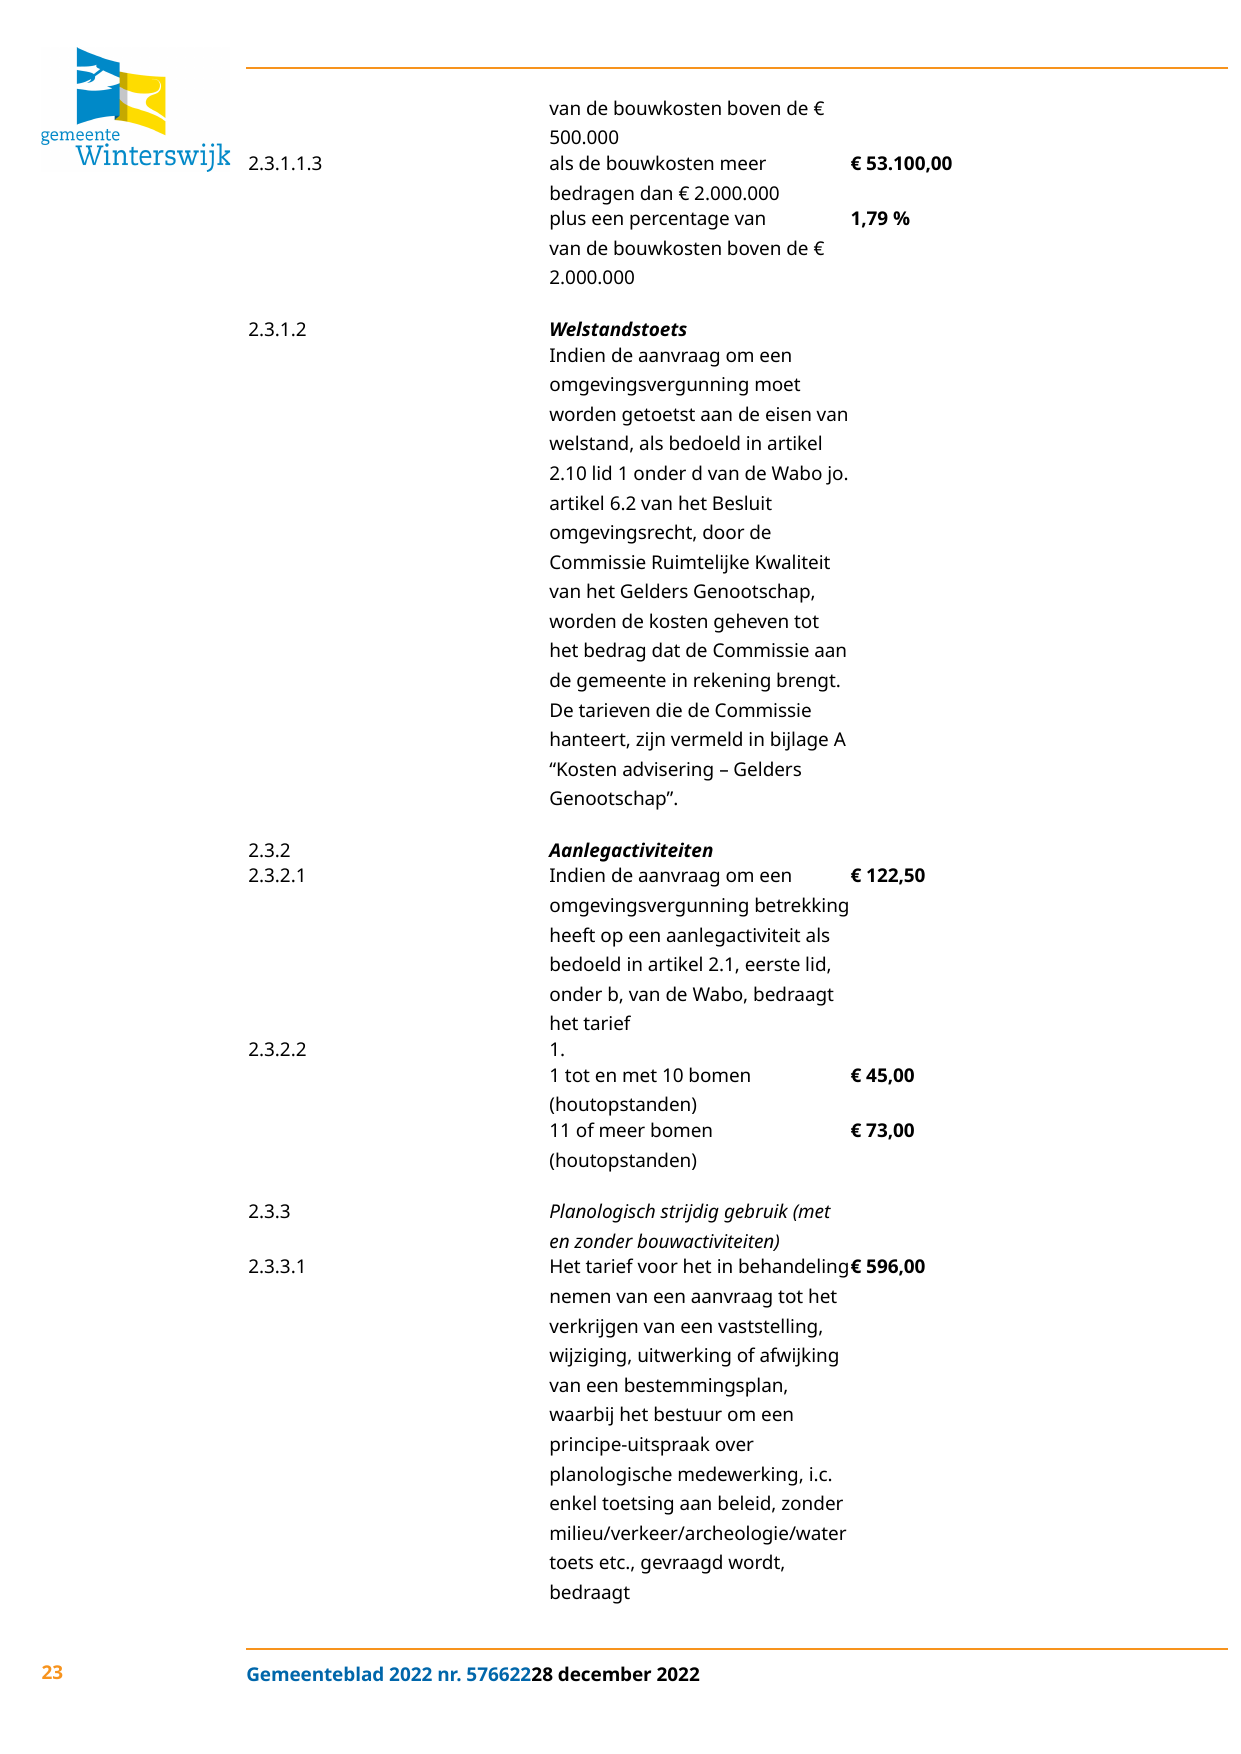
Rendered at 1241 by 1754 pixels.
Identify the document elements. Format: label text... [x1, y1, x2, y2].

table_cell [549, 1036, 850, 1062]
table_cell [850, 95, 1152, 150]
table_cell [248, 290, 549, 316]
table_cell Indien de aanvraag om een omgevingsvergunning betrekking heeft op een aanlegactiviteit als bedoeld in artikel 2.1, eerste lid, onder b, van de Wabo, bedraagt het tarief [549, 863, 850, 1036]
table_cell [850, 1199, 1152, 1254]
table_cell [850, 1173, 1152, 1198]
table_cell [248, 95, 549, 150]
table_cell [248, 342, 549, 811]
table_cell van de bouwkosten boven de € 500.000 [549, 95, 850, 150]
table_cell [850, 342, 1152, 811]
table_cell [850, 316, 1152, 342]
table_cell [549, 290, 850, 316]
table_cell [248, 811, 549, 837]
table_cell [248, 205, 549, 290]
table_cell als de bouwkosten meer bedragen dan € 2.000.000 [549, 150, 850, 205]
table_cell 2.3.2 [248, 837, 549, 863]
table_cell [850, 1036, 1152, 1062]
table_cell [549, 811, 850, 837]
table_cell [549, 1173, 850, 1198]
table_cell 1 tot en met 10 bomen (houtopstanden) [549, 1062, 850, 1117]
table_cell 2.3.1.2 [248, 316, 549, 342]
table_cell Indien de aanvraag om een omgevingsvergunning moet worden getoetst aan de eisen van welstand, als bedoeld in artikel 2.10 lid 1 onder d van de Wabo jo. artikel 6.2 van het Besluit omgevingsrecht, door de Commissie Ruimtelijke Kwaliteit van het Gelders Genootschap, worden de kosten geheven tot het bedrag dat de Commissie aan de gemeente in rekening brengt. De tarieven die de Commissie hanteert, zijn vermeld in bijlage A “Kosten advisering – Gelders Genootschap”. [549, 342, 850, 811]
table_cell € 596,00 [850, 1254, 1152, 1605]
table_cell € 53.100,00 [850, 150, 1152, 205]
table_cell € 122,50 [850, 863, 1152, 1036]
table_cell [850, 811, 1152, 837]
table_cell 2.3.3 [248, 1199, 549, 1254]
table_cell 2.3.2.2 [248, 1036, 549, 1062]
table_cell plus een percentage van van de bouwkosten boven de € 2.000.000 [549, 205, 850, 290]
table_cell [248, 1062, 549, 1117]
table_cell € 45,00 [850, 1062, 1152, 1117]
table_cell € 73,00 [850, 1118, 1152, 1173]
table_cell [248, 1118, 549, 1173]
table_cell [850, 290, 1152, 316]
table_cell Het tarief voor het in behandeling nemen van een aanvraag tot het verkrijgen van een vaststelling, wijziging, uitwerking of afwijking van een bestemmingsplan, waarbij het bestuur om een principe-uitspraak over planologische medewerking, i.c. enkel toetsing aan beleid, zonder milieu/verkeer/archeologie/watertoets etc., gevraagd wordt, bedraagt [549, 1254, 850, 1605]
table_cell 1,79 % [850, 205, 1152, 290]
picture [225, 153, 231, 162]
table_cell [850, 837, 1152, 863]
table_cell 2.3.1.1.3 [248, 150, 549, 205]
table_cell [248, 1173, 549, 1198]
table_cell 2.3.3.1 [248, 1254, 549, 1605]
picture [41, 47, 231, 172]
table_cell 11 of meer bomen (houtopstanden) [549, 1118, 850, 1173]
table_cell Welstandstoets [549, 316, 850, 342]
table_cell Planologisch strijdig gebruik (met en zonder bouwactiviteiten) [549, 1199, 850, 1254]
table_cell Aanlegactiviteiten [549, 837, 850, 863]
table_cell 2.3.2.1 [248, 863, 549, 1036]
